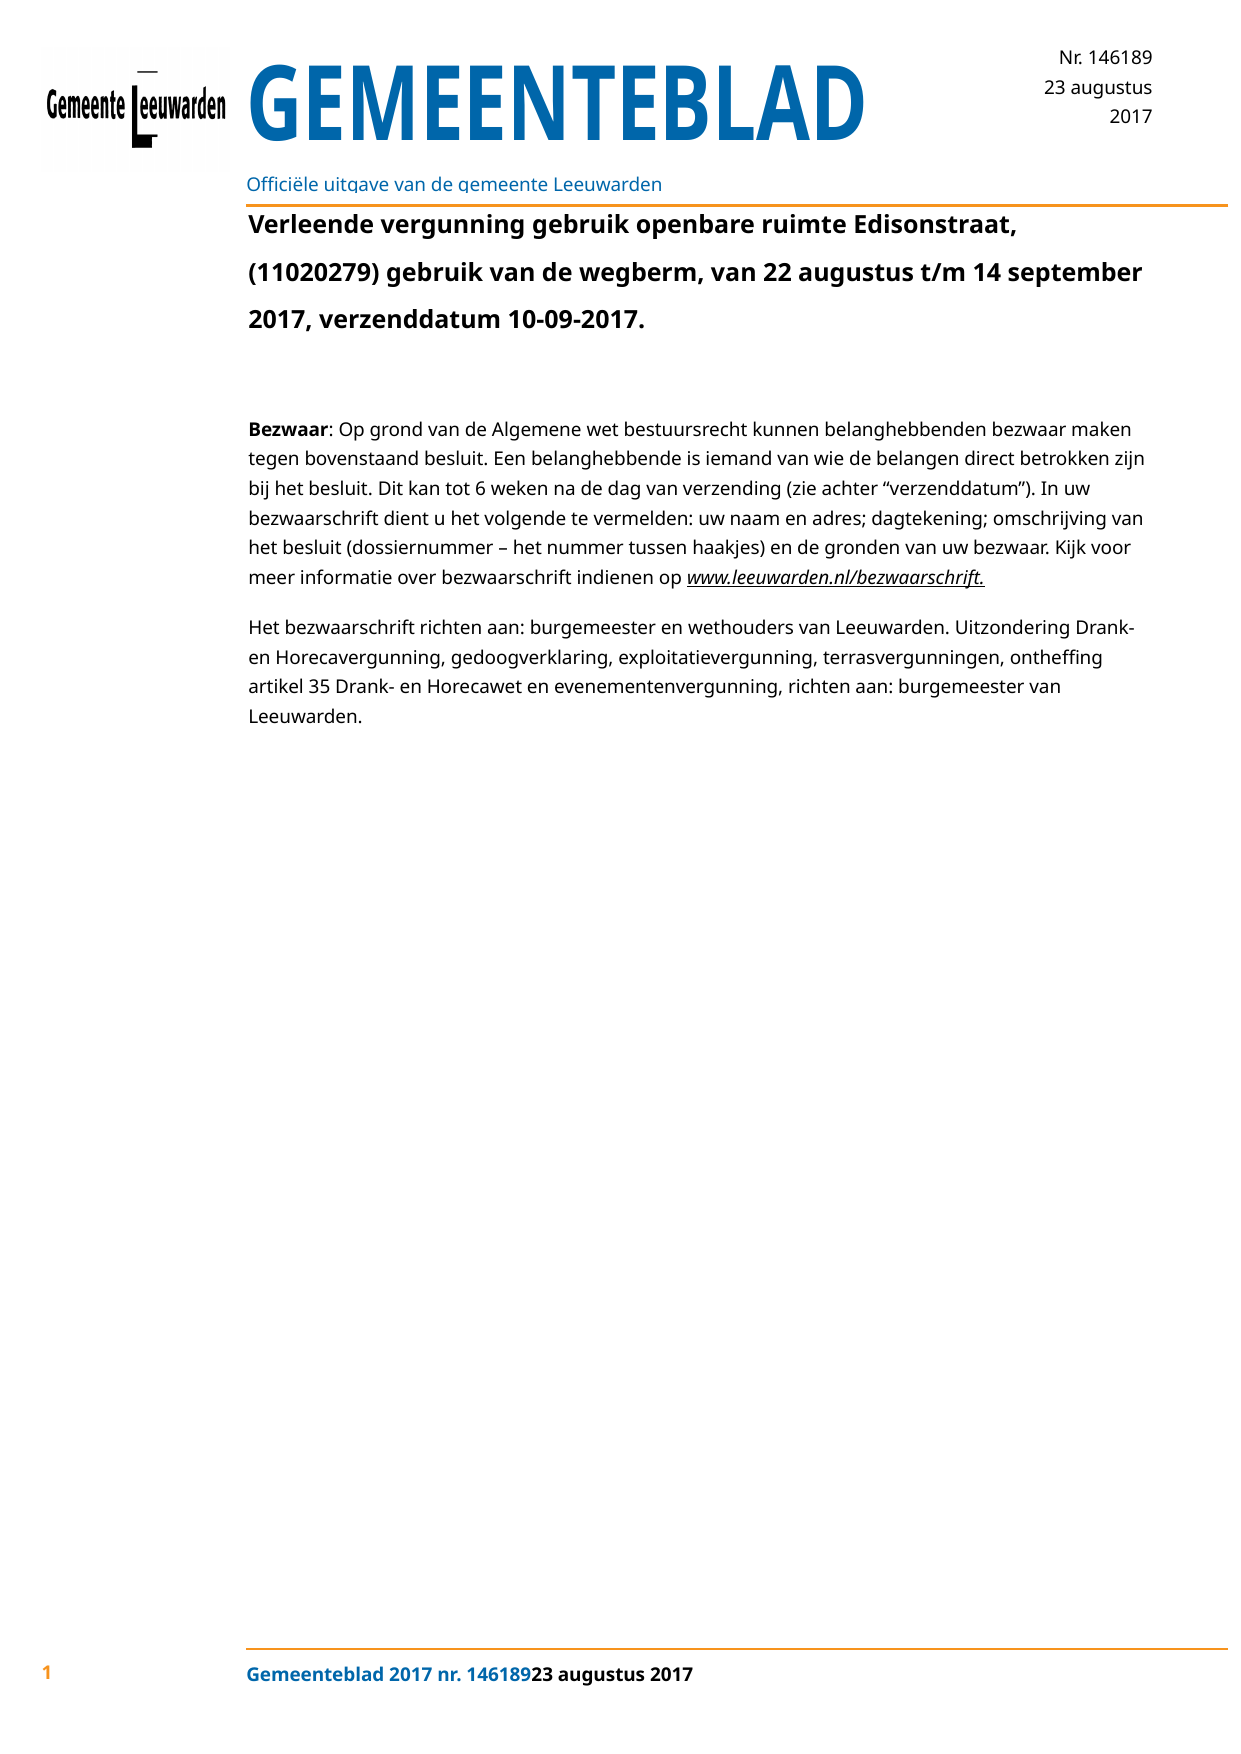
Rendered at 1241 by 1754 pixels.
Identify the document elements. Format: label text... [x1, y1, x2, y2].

text Het bezwaarschrift richten aan: burgemeester en wethouders van Leeuwarden. Uitzondering Drank- en Horecavergunning, gedoogverklaring, exploitatievergunning, terrasvergunningen, ontheffing artikel 35 Drank- en Horecawet en evenementenvergunning, richten aan: burgemeester van Leeuwarden. [248, 614, 1152, 729]
text Bezwaar: Op grond van de Algemene wet bestuursrecht kunnen belanghebbenden bezwaar maken tegen bovenstaand besluit. Een belanghebbende is iemand van wie de belangen direct betrokken zijn bij het besluit. Dit kan tot 6 weken na de dag van verzending (zie achter “verzenddatum”). In uw bezwaarschrift dient u het volgende te vermelden: uw naam en adres; dagtekening; omschrijving van het besluit (dossiernummer – het nummer tussen haakjes) en de gronden van uw bezwaar. Kijk voor meer informatie over bezwaarschrift indienen op www.leeuwarden.nl/bezwaarschrift. [248, 416, 1152, 589]
text Verleende vergunning gebruik openbare ruimte Edisonstraat, (11020279) gebruik van de wegberm, van 22 augustus t/m 14 september 2017, verzenddatum 10-09-2017. [248, 207, 1152, 336]
picture [41, 47, 231, 172]
